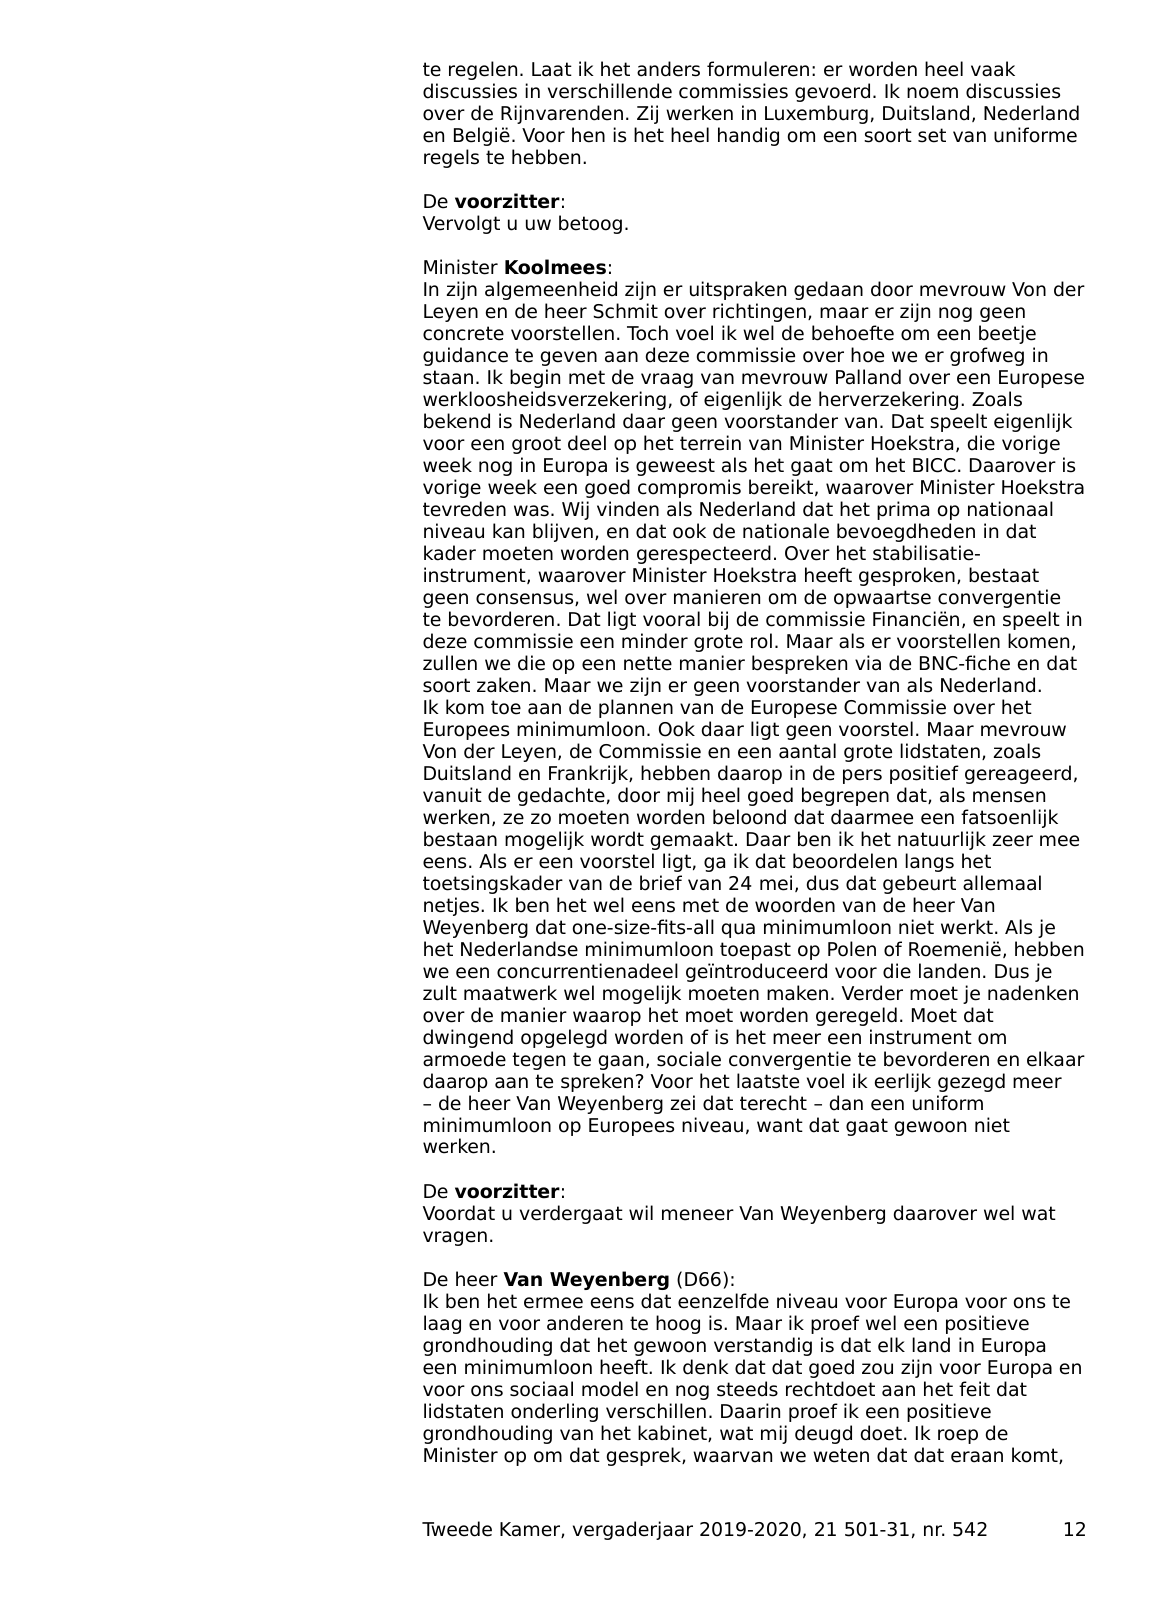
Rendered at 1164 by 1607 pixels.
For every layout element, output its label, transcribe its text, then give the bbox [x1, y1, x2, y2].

text In zijn algemeenheid zijn er uitspraken gedaan door mevrouw Von der Leyen en de heer Schmit over richtingen, maar er zijn nog geen concrete voorstellen. Toch voel ik wel de behoefte om een beetje guidance te geven aan deze commissie over hoe we er grofweg in staan. Ik begin met de vraag van mevrouw Palland over een Europese werkloosheidsverzekering, of eigenlijk de herverzekering. Zoals bekend is Nederland daar geen voorstander van. Dat speelt eigenlijk voor een groot deel op het terrein van Minister Hoekstra, die vorige week nog in Europa is geweest als het gaat om het BICC. Daarover is vorige week een goed compromis bereikt, waarover Minister Hoekstra tevreden was. Wij vinden als Nederland dat het prima op nationaal niveau kan blijven, en dat ook de nationale bevoegdheden in dat kader moeten worden gerespecteerd. Over het stabilisatie-instrument, waarover Minister Hoekstra heeft gesproken, bestaat geen consensus, wel over manieren om de opwaartse convergentie te bevorderen. Dat ligt vooral bij de commissie Financiën, en speelt in deze commissie een minder grote rol. Maar als er voorstellen komen, zullen we die op een nette manier bespreken via de BNC-fiche en dat soort zaken. Maar we zijn er geen voorstander van als Nederland. [422, 279, 1087, 697]
text Ik ben het ermee eens dat eenzelfde niveau voor Europa voor ons te laag en voor anderen te hoog is. Maar ik proef wel een positieve grondhouding dat het gewoon verstandig is dat elk land in Europa een minimumloon heeft. Ik denk dat dat goed zou zijn voor Europa en voor ons sociaal model en nog steeds rechtdoet aan het feit dat lidstaten onderling verschillen. Daarin proef ik een positieve grondhouding van het kabinet, wat mij deugd doet. Ik roep de Minister op om dat gesprek, waarvan we weten dat dat eraan komt, [422, 1291, 1087, 1467]
text Voordat u verdergaat wil meneer Van Weyenberg daarover wel wat vragen. [422, 1203, 1087, 1247]
text Ik kom toe aan de plannen van de Europese Commissie over het Europees minimumloon. Ook daar ligt geen voorstel. Maar mevrouw Von der Leyen, de Commissie en een aantal grote lidstaten, zoals Duitsland en Frankrijk, hebben daarop in de pers positief gereageerd, vanuit de gedachte, door mij heel goed begrepen dat, als mensen werken, ze zo moeten worden beloond dat daarmee een fatsoenlijk bestaan mogelijk wordt gemaakt. Daar ben ik het natuurlijk zeer mee eens. Als er een voorstel ligt, ga ik dat beoordelen langs het toetsingskader van de brief van 24 mei, dus dat gebeurt allemaal netjes. Ik ben het wel eens met de woorden van de heer Van Weyenberg dat one-size-fits-all qua minimumloon niet werkt. Als je het Nederlandse minimumloon toepast op Polen of Roemenië, hebben we een concurrentienadeel geïntroduceerd voor die landen. Dus je zult maatwerk wel mogelijk moeten maken. Verder moet je nadenken over de manier waarop het moet worden geregeld. Moet dat dwingend opgelegd worden of is het meer een instrument om armoede tegen te gaan, sociale convergentie te bevorderen en elkaar daarop aan te spreken? Voor het laatste voel ik eerlijk gezegd meer – de heer Van Weyenberg zei dat terecht – dan een uniform minimumloon op Europees niveau, want dat gaat gewoon niet werken. [422, 697, 1087, 1158]
text De voorzitter: [422, 1181, 1087, 1203]
text te regelen. Laat ik het anders formuleren: er worden heel vaak discussies in verschillende commissies gevoerd. Ik noem discussies over de Rijnvarenden. Zij werken in Luxemburg, Duitsland, Nederland en België. Voor hen is het heel handig om een soort set van uniforme regels te hebben. [422, 59, 1087, 169]
text De voorzitter: [422, 191, 1087, 213]
text Vervolgt u uw betoog. [422, 213, 1087, 235]
text De heer Van Weyenberg (D66): [422, 1269, 1087, 1291]
text Minister Koolmees: [422, 257, 1087, 279]
